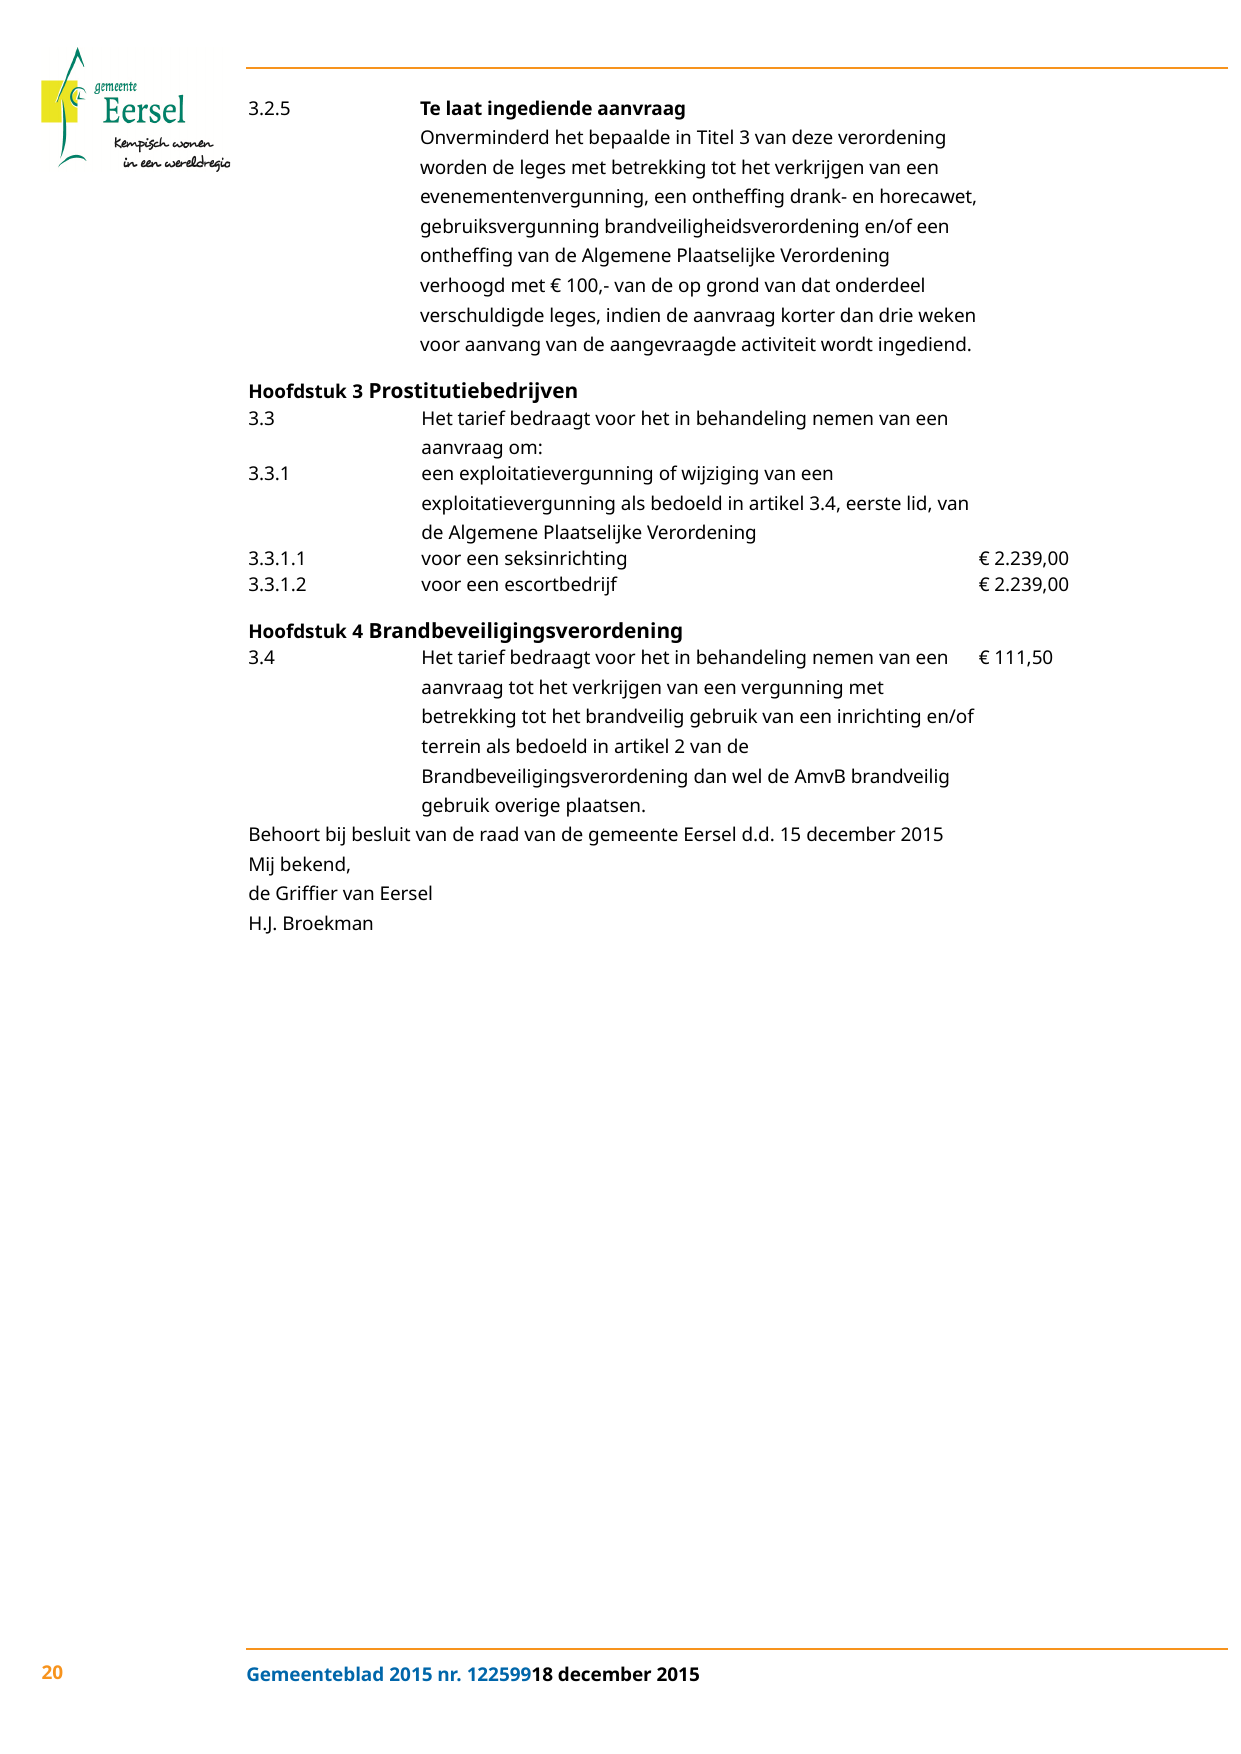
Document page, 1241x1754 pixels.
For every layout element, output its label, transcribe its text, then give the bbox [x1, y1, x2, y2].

picture [41, 47, 231, 172]
table_header [979, 405, 1152, 460]
table_header Het tarief bedraagt voor het in behandeling nemen van een aanvraag tot het verkrijgen van een vergunning met betrekking tot het brandveilig gebruik van een inrichting en/of terrein als bedoeld in artikel 2 van de Brandbeveiligingsverordening dan wel de AmvB brandveilig gebruik overige plaatsen. [421, 645, 978, 818]
text Mij bekend, [248, 851, 1152, 877]
table_header 3.4 [248, 645, 421, 818]
table_cell voor een seksinrichting [421, 545, 978, 571]
table_cell 3.3.1 [248, 460, 421, 545]
table_cell 3.3.1.2 [248, 571, 421, 597]
table_cell 3.2.5 [248, 95, 420, 357]
text de Griffier van Eersel [248, 881, 1152, 906]
table_cell [980, 95, 1152, 357]
table_cell 3.3.1.1 [248, 545, 421, 571]
table_cell € 2.239,00 [979, 571, 1152, 597]
text Hoofdstuk 4 Brandbeveiligingsverordening [248, 616, 1152, 644]
table_header € 111,50 [979, 645, 1152, 818]
table_cell een exploitatievergunning of wijziging van een exploitatievergunning als bedoeld in artikel 3.4, eerste lid, van de Algemene Plaatselijke Verordening [421, 460, 978, 545]
text Behoort bij besluit van de raad van de gemeente Eersel d.d. 15 december 2015 [248, 821, 1152, 847]
table_cell [979, 460, 1152, 545]
table_cell voor een escortbedrijf [421, 571, 978, 597]
text H.J. Broekman [248, 910, 1152, 936]
table_cell € 2.239,00 [979, 545, 1152, 571]
table_header 3.3 [248, 405, 421, 460]
text Hoofdstuk 3 Prostitutiebedrijven [248, 376, 1152, 405]
table_cell Te laat ingediende aanvraag Onverminderd het bepaalde in Titel 3 van deze verordening worden de leges met betrekking tot het verkrijgen van een evenementenvergunning, een ontheffing drank- en horecawet, gebruiksvergunning brandveiligheidsverordening en/of een ontheffing van de Algemene Plaatselijke Verordening verhoogd met € 100,- van de op grond van dat onderdeel verschuldigde leges, indien de aanvraag korter dan drie weken voor aanvang van de aangevraagde activiteit wordt ingediend. [420, 95, 980, 357]
table_header Het tarief bedraagt voor het in behandeling nemen van een aanvraag om: [421, 405, 978, 460]
